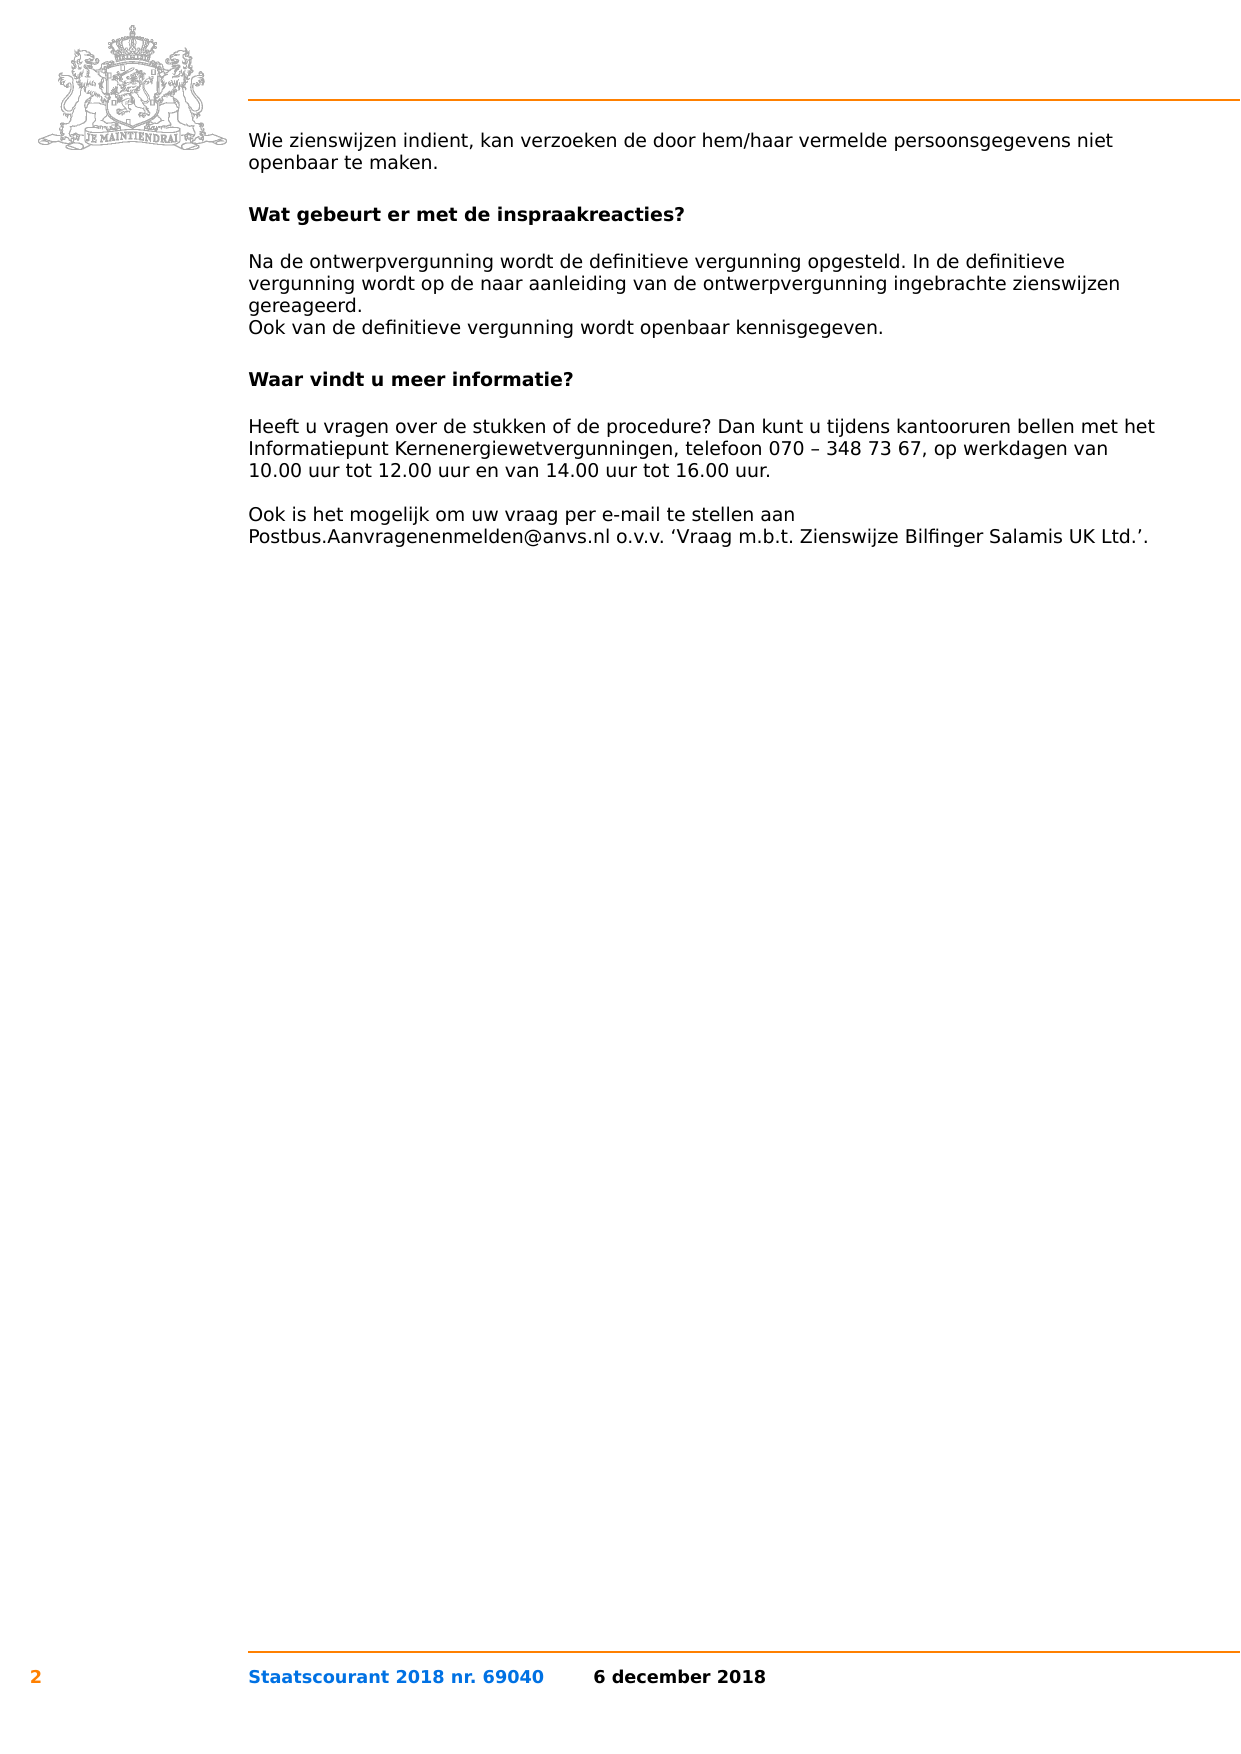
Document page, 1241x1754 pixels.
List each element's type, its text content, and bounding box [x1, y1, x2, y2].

text Wie zienswijzen indient, kan verzoeken de door hem/haar vermelde persoonsgegevens niet openbaar te maken. [248, 130, 1163, 174]
picture [38, 25, 227, 150]
subtitle Waar vindt u meer informatie? [248, 369, 1163, 391]
text Ook is het mogelijk om uw vraag per e-mail te stellen aan Postbus.Aanvragenenmelden@anvs.nl o.v.v. ‘Vraag m.b.t. Zienswijze Bilfinger Salamis UK Ltd.’. [248, 503, 1163, 547]
text Heeft u vragen over de stukken of de procedure? Dan kunt u tijdens kantooruren bellen met het Informatiepunt Kernenergiewetvergunningen, telefoon 070 – 348 73 67, op werkdagen van 10.00 uur tot 12.00 uur en van 14.00 uur tot 16.00 uur. [248, 416, 1163, 482]
text Ook van de definitieve vergunning wordt openbaar kennisgegeven. [248, 317, 1163, 339]
subtitle Wat gebeurt er met de inspraakreacties? [248, 204, 1163, 226]
text Na de ontwerpvergunning wordt de definitieve vergunning opgesteld. In de definitieve vergunning wordt op de naar aanleiding van de ontwerpvergunning ingebrachte zienswijzen gereageerd. [248, 251, 1163, 317]
